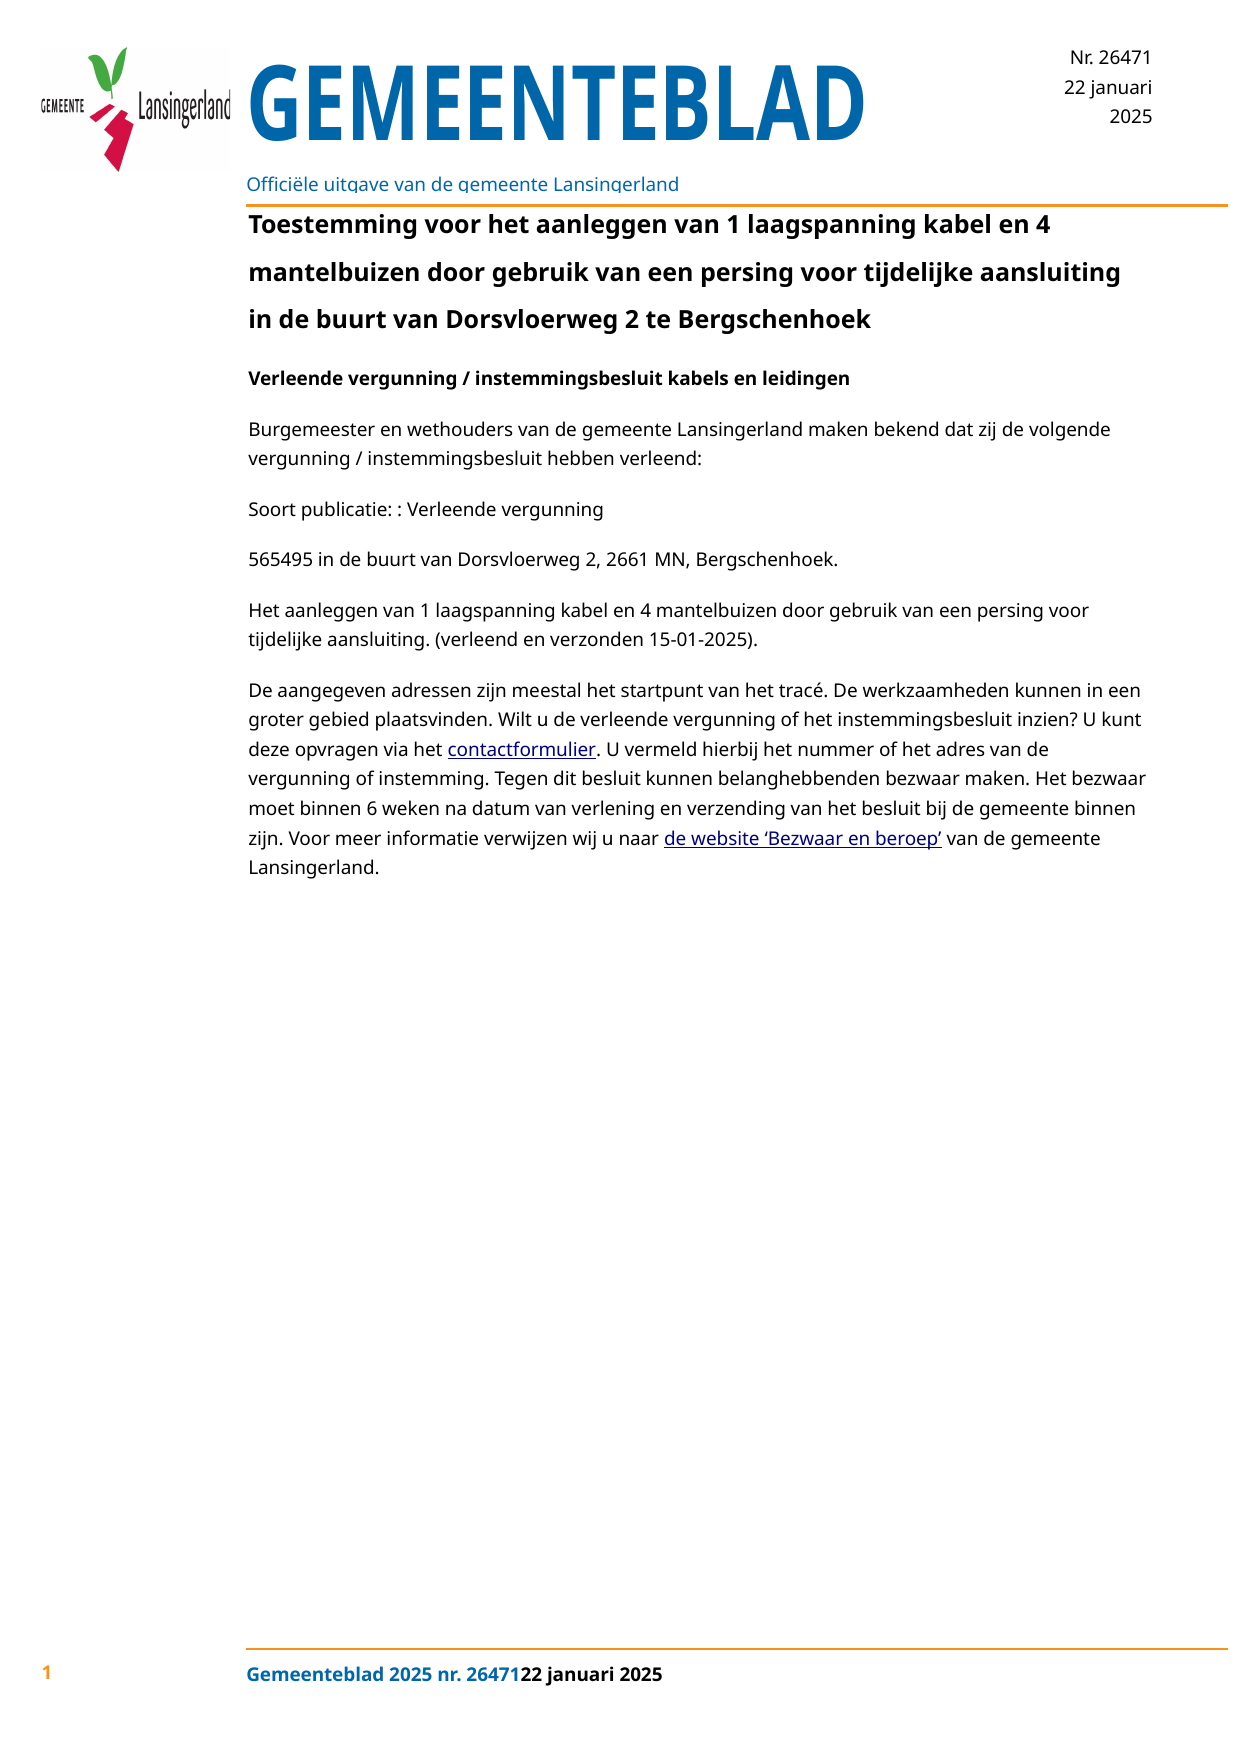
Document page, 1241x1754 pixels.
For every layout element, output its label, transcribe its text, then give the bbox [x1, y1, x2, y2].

text Burgemeester en wethouders van de gemeente Lansingerland maken bekend dat zij de volgende vergunning / instemmingsbesluit hebben verleend: [248, 416, 1152, 471]
text 565495 in de buurt van Dorsvloerweg 2, 2661 MN, Bergschenhoek. [248, 546, 1152, 572]
text Soort publicatie: : Verleende vergunning [248, 496, 1152, 522]
text Toestemming voor het aanleggen van 1 laagspanning kabel en 4 mantelbuizen door gebruik van een persing voor tijdelijke aansluiting in de buurt van Dorsvloerweg 2 te Bergschenhoek [248, 207, 1152, 336]
text Verleende vergunning / instemmingsbesluit kabels en leidingen [248, 366, 1152, 391]
text De aangegeven adressen zijn meestal het startpunt van het tracé. De werkzaamheden kunnen in een groter gebied plaatsvinden. Wilt u de verleende vergunning of het instemmingsbesluit inzien? U kunt deze opvragen via het contactformulier. U vermeld hierbij het nummer of het adres van de vergunning of instemming. Tegen dit besluit kunnen belanghebbenden bezwaar maken. Het bezwaar moet binnen 6 weken na datum van verlening en verzending van het besluit bij de gemeente binnen zijn. Voor meer informatie verwijzen wij u naar de website ‘Bezwaar en beroep’ van de gemeente Lansingerland. [248, 677, 1152, 880]
text Het aanleggen van 1 laagspanning kabel en 4 mantelbuizen door gebruik van een persing voor tijdelijke aansluiting. (verleend en verzonden 15-01-2025). [248, 597, 1152, 652]
picture [41, 47, 231, 172]
